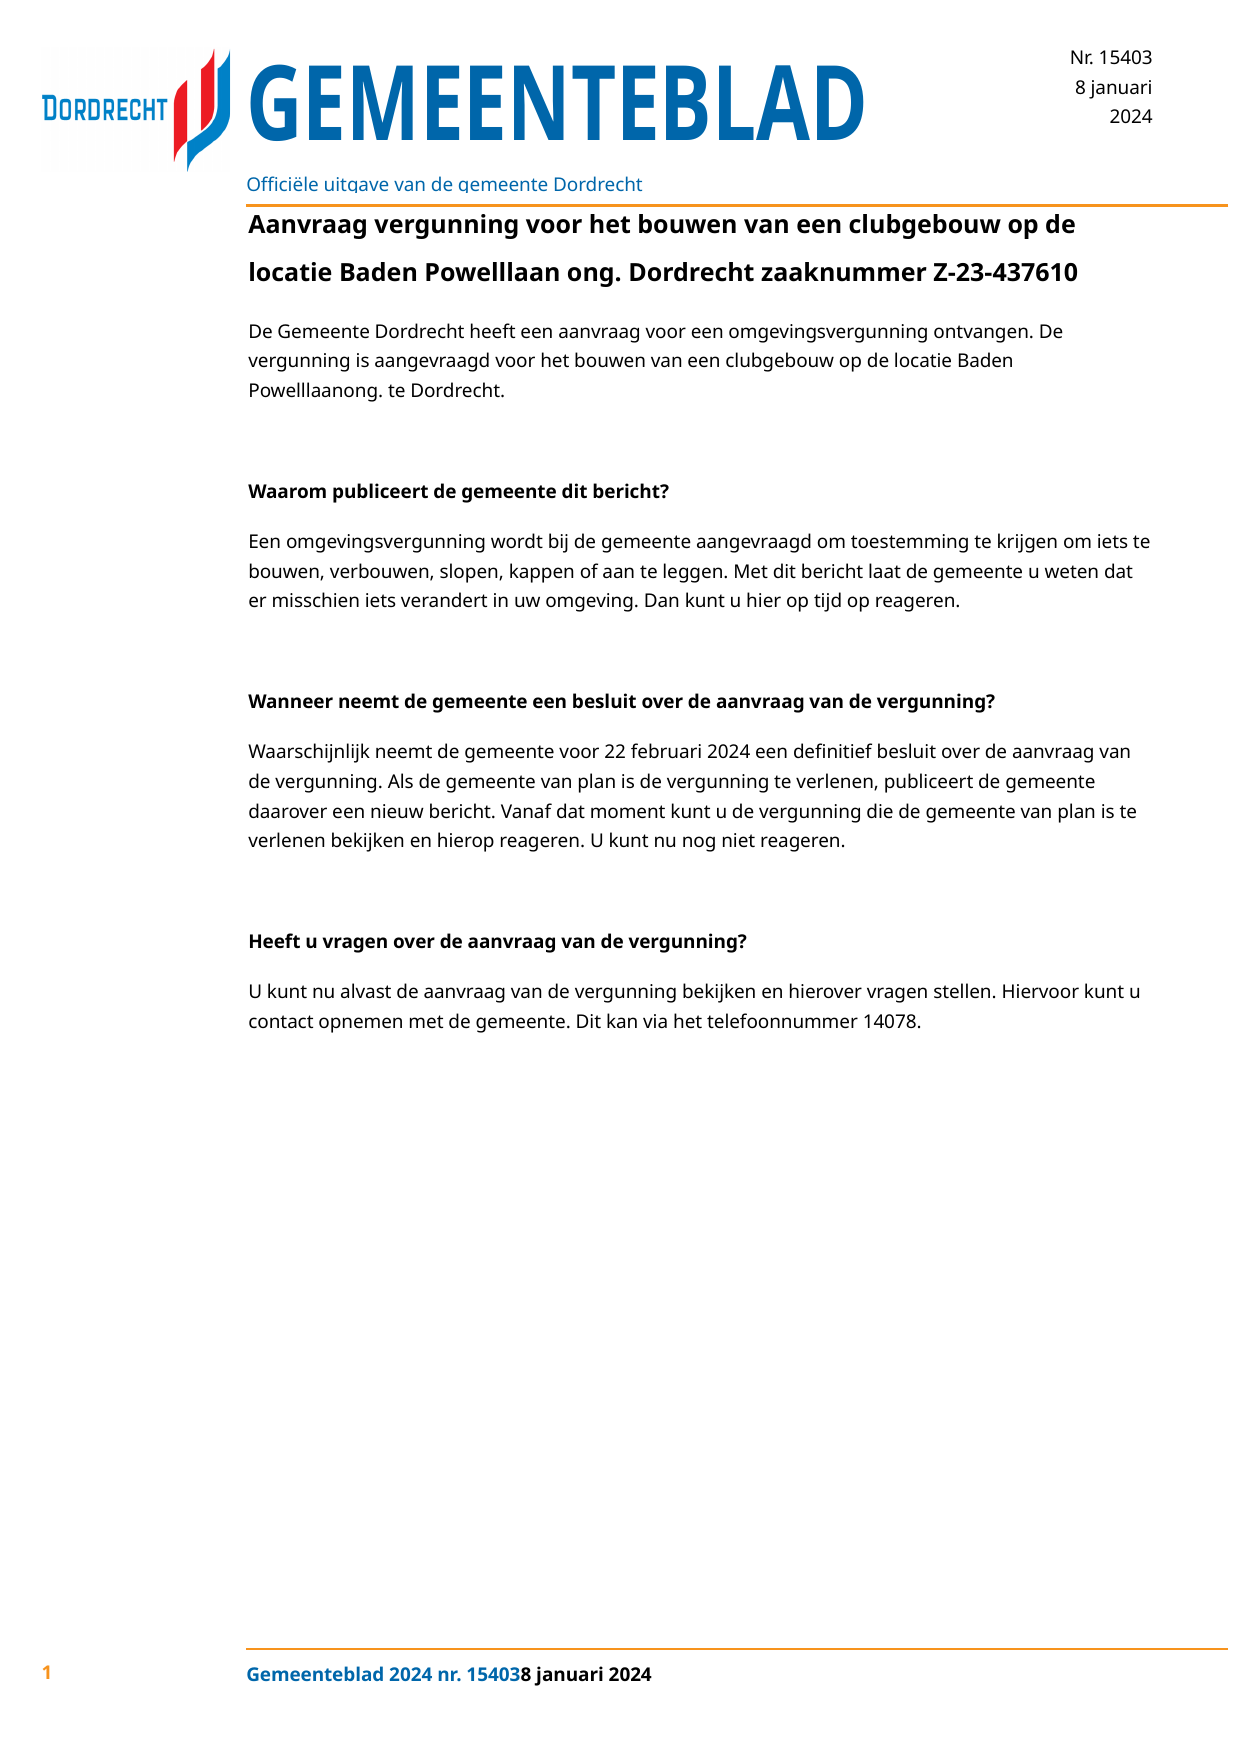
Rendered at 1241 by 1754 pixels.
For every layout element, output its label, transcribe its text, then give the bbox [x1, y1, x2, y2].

picture [41, 47, 231, 172]
text Heeft u vragen over de aanvraag van de vergunning? [248, 928, 1152, 954]
text Waarschijnlijk neemt de gemeente voor 22 februari 2024 een definitief besluit over de aanvraag van de vergunning. Als de gemeente van plan is de vergunning te verlenen, publiceert de gemeente daarover een nieuw bericht. Vanaf dat moment kunt u de vergunning die de gemeente van plan is te verlenen bekijken en hierop reageren. U kunt nu nog niet reageren. [248, 739, 1152, 853]
text Waarom publiceert de gemeente dit bericht? [248, 478, 1152, 504]
text De Gemeente Dordrecht heeft een aanvraag voor een omgevingsvergunning ontvangen. De vergunning is aangevraagd voor het bouwen van een clubgebouw op de locatie Baden Powelllaanong. te Dordrecht. [248, 318, 1152, 403]
text Aanvraag vergunning voor het bouwen van een clubgebouw op de locatie Baden Powelllaan ong. Dordrecht zaaknummer Z-23-437610 [248, 207, 1152, 288]
text Wanneer neemt de gemeente een besluit over de aanvraag van de vergunning? [248, 688, 1152, 714]
text Een omgevingsvergunning wordt bij de gemeente aangevraagd om toestemming te krijgen om iets te bouwen, verbouwen, slopen, kappen of aan te leggen. Met dit bericht laat de gemeente u weten dat er misschien iets verandert in uw omgeving. Dan kunt u hier op tijd op reageren. [248, 528, 1152, 613]
text U kunt nu alvast de aanvraag van de vergunning bekijken en hierover vragen stellen. Hiervoor kunt u contact opnemen met de gemeente. Dit kan via het telefoonnummer 14078. [248, 979, 1152, 1034]
